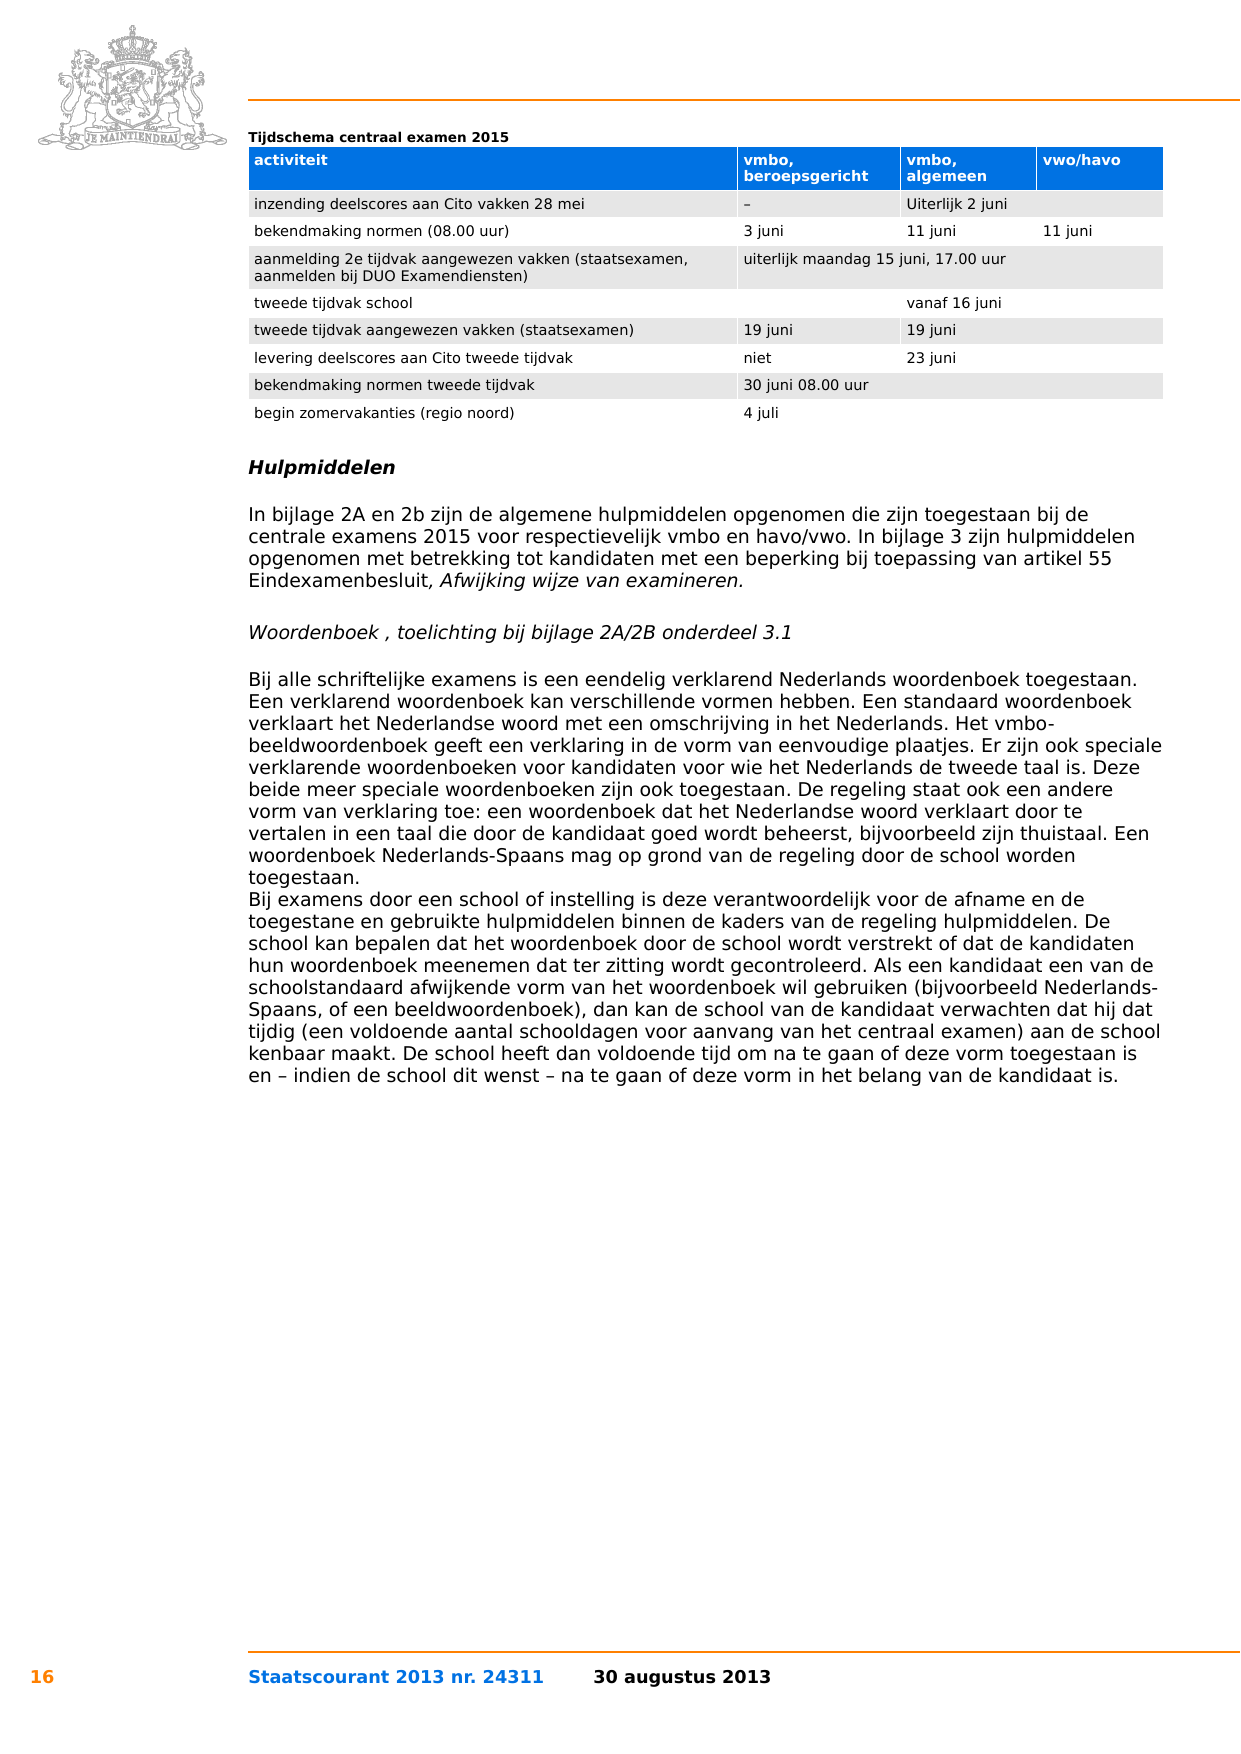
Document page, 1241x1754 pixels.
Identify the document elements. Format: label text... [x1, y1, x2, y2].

subtitle Woordenboek , toelichting bij bijlage 2A/2B onderdeel 3.1 [248, 622, 1163, 644]
text Bij examens door een school of instelling is deze verantwoordelijk voor de afname en de toegestane en gebruikte hulpmiddelen binnen de kaders van de regeling hulpmiddelen. De school kan bepalen dat het woordenboek door de school wordt verstrekt of dat de kandidaten hun woordenboek meenemen dat ter zitting wordt gecontroleerd. Als een kandidaat een van de schoolstandaard afwijkende vorm van het woordenboek wil gebruiken (bijvoorbeeld Nederlands-Spaans, of een beeldwoordenboek), dan kan de school van de kandidaat verwachten dat hij dat tijdig (een voldoende aantal schooldagen voor aanvang van het centraal examen) aan de school kenbaar maakt. De school heeft dan voldoende tijd om na te gaan of deze vorm toegestaan is en – indien de school dit wenst – na te gaan of deze vorm in het belang van de kandidaat is. [248, 889, 1163, 1087]
text In bijlage 2A en 2b zijn de algemene hulpmiddelen opgenomen die zijn toegestaan bij de centrale examens 2015 voor respectievelijk vmbo en havo/vwo. In bijlage 3 zijn hulpmiddelen opgenomen met betrekking tot kandidaten met een beperking bij toepassing van artikel 55 Eindexamenbesluit, Afwijking wijze van examineren. [248, 504, 1163, 592]
table_cell tweede tijdvak aangewezen vakken (staatsexamen) [249, 318, 737, 344]
table_cell activiteit [249, 147, 737, 190]
table_cell 19 juni [738, 318, 900, 344]
table_header Tijdschema centraal examen 2015 [248, 130, 1163, 146]
table_cell vanaf 16 juni [901, 290, 1163, 317]
table_cell uiterlijk maandag 15 juni, 17.00 uur [738, 246, 1163, 289]
table_cell 11 juni [1037, 219, 1163, 245]
table_cell 23 juni [901, 345, 1163, 371]
table_cell niet [738, 345, 900, 371]
table_cell levering deelscores aan Cito tweede tijdvak [249, 345, 737, 371]
table_cell Uiterlijk 2 juni [901, 191, 1163, 217]
table_cell 11 juni [901, 219, 1036, 245]
table_cell 3 juni [738, 219, 900, 245]
table_cell vwo/havo [1037, 147, 1163, 190]
table_cell bekendmaking normen tweede tijdvak [249, 373, 737, 399]
table_cell [738, 290, 900, 317]
table_cell vmbo, algemeen [901, 147, 1036, 190]
table_cell bekendmaking normen (08.00 uur) [249, 219, 737, 245]
table_cell 30 juni 08.00 uur [738, 373, 1163, 399]
table_cell 4 juli [738, 400, 1163, 426]
text Bij alle schriftelijke examens is een eendelig verklarend Nederlands woordenboek toegestaan. Een verklarend woordenboek kan verschillende vormen hebben. Een standaard woordenboek verklaart het Nederlandse woord met een omschrijving in het Nederlands. Het vmbo-beeldwoordenboek geeft een verklaring in de vorm van eenvoudige plaatjes. Er zijn ook speciale verklarende woordenboeken voor kandidaten voor wie het Nederlands de tweede taal is. Deze beide meer speciale woordenboeken zijn ook toegestaan. De regeling staat ook een andere vorm van verklaring toe: een woordenboek dat het Nederlandse woord verklaart door te vertalen in een taal die door de kandidaat goed wordt beheerst, bijvoorbeeld zijn thuistaal. Een woordenboek Nederlands-Spaans mag op grond van de regeling door de school worden toegestaan. [248, 669, 1163, 889]
table_cell tweede tijdvak school [249, 290, 737, 317]
subtitle Hulpmiddelen [248, 457, 1163, 479]
table_cell – [738, 191, 900, 217]
picture [38, 25, 227, 150]
table_cell aanmelding 2e tijdvak aangewezen vakken (staatsexamen, aanmelden bij DUO Examendiensten) [249, 246, 737, 289]
table_cell 19 juni [901, 318, 1163, 344]
table_cell vmbo, beroepsgericht [738, 147, 900, 190]
table_cell begin zomervakanties (regio noord) [249, 400, 737, 426]
table_cell inzending deelscores aan Cito vakken 28 mei [249, 191, 737, 217]
